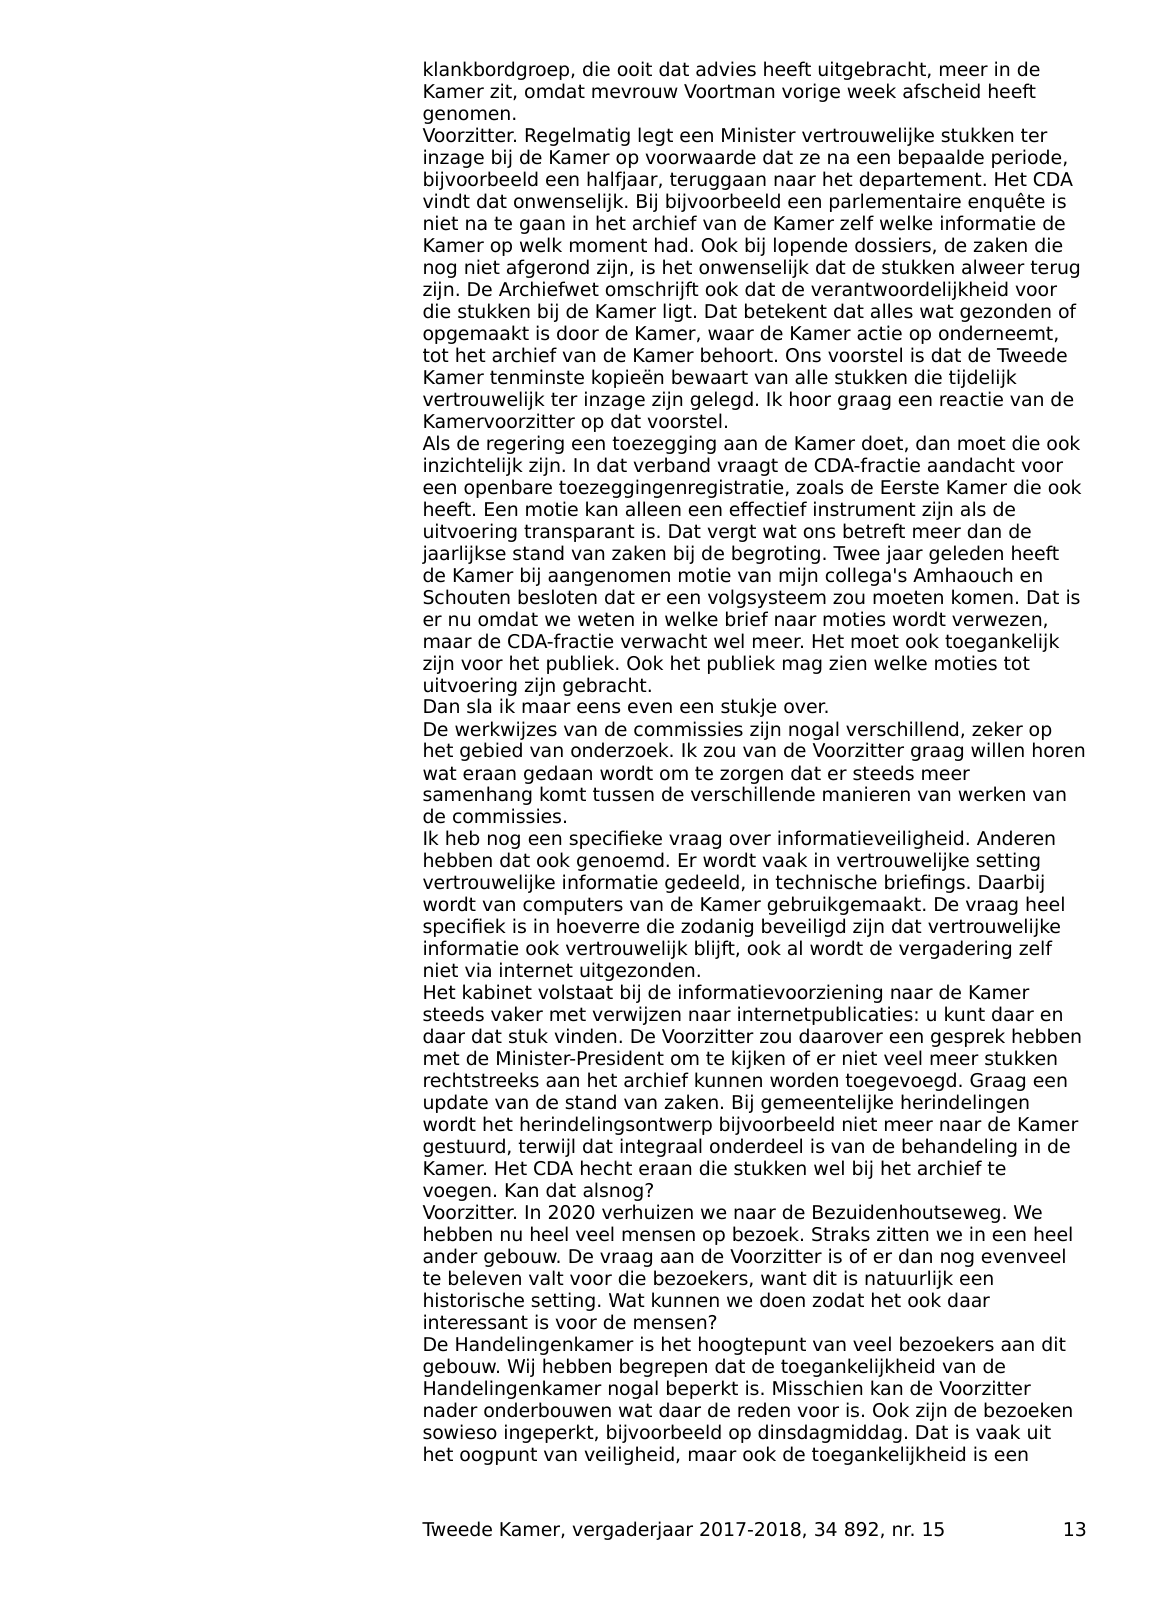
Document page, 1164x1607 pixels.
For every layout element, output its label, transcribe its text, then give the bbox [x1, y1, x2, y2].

text Voorzitter. Regelmatig legt een Minister vertrouwelijke stukken ter inzage bij de Kamer op voorwaarde dat ze na een bepaalde periode, bijvoorbeeld een halfjaar, teruggaan naar het departement. Het CDA vindt dat onwenselijk. Bij bijvoorbeeld een parlementaire enquête is niet na te gaan in het archief van de Kamer zelf welke informatie de Kamer op welk moment had. Ook bij lopende dossiers, de zaken die nog niet afgerond zijn, is het onwenselijk dat de stukken alweer terug zijn. De Archiefwet omschrijft ook dat de verantwoordelijkheid voor die stukken bij de Kamer ligt. Dat betekent dat alles wat gezonden of opgemaakt is door de Kamer, waar de Kamer actie op onderneemt, tot het archief van de Kamer behoort. Ons voorstel is dat de Tweede Kamer tenminste kopieën bewaart van alle stukken die tijdelijk vertrouwelijk ter inzage zijn gelegd. Ik hoor graag een reactie van de Kamervoorzitter op dat voorstel. [422, 125, 1087, 433]
text Als de regering een toezegging aan de Kamer doet, dan moet die ook inzichtelijk zijn. In dat verband vraagt de CDA-fractie aandacht voor een openbare toezeggingenregistratie, zoals de Eerste Kamer die ook heeft. Een motie kan alleen een effectief instrument zijn als de uitvoering transparant is. Dat vergt wat ons betreft meer dan de jaarlijkse stand van zaken bij de begroting. Twee jaar geleden heeft de Kamer bij aangenomen motie van mijn collega's Amhaouch en Schouten besloten dat er een volgsysteem zou moeten komen. Dat is er nu omdat we weten in welke brief naar moties wordt verwezen, maar de CDA-fractie verwacht wel meer. Het moet ook toegankelijk zijn voor het publiek. Ook het publiek mag zien welke moties tot uitvoering zijn gebracht. [422, 433, 1087, 696]
text Voorzitter. In 2020 verhuizen we naar de Bezuidenhoutseweg. We hebben nu heel veel mensen op bezoek. Straks zitten we in een heel ander gebouw. De vraag aan de Voorzitter is of er dan nog evenveel te beleven valt voor die bezoekers, want dit is natuurlijk een historische setting. Wat kunnen we doen zodat het ook daar interessant is voor de mensen? [422, 1202, 1087, 1334]
text Het kabinet volstaat bij de informatievoorziening naar de Kamer steeds vaker met verwijzen naar internetpublicaties: u kunt daar en daar dat stuk vinden. De Voorzitter zou daarover een gesprek hebben met de Minister-President om te kijken of er niet veel meer stukken rechtstreeks aan het archief kunnen worden toegevoegd. Graag een update van de stand van zaken. Bij gemeentelijke herindelingen wordt het herindelingsontwerp bijvoorbeeld niet meer naar de Kamer gestuurd, terwijl dat integraal onderdeel is van de behandeling in de Kamer. Het CDA hecht eraan die stukken wel bij het archief te voegen. Kan dat alsnog? [422, 982, 1087, 1202]
text De Handelingenkamer is het hoogtepunt van veel bezoekers aan dit gebouw. Wij hebben begrepen dat de toegankelijkheid van de Handelingenkamer nogal beperkt is. Misschien kan de Voorzitter nader onderbouwen wat daar de reden voor is. Ook zijn de bezoeken sowieso ingeperkt, bijvoorbeeld op dinsdagmiddag. Dat is vaak uit het oogpunt van veiligheid, maar ook de toegankelijkheid is een [422, 1334, 1087, 1466]
text klankbordgroep, die ooit dat advies heeft uitgebracht, meer in de Kamer zit, omdat mevrouw Voortman vorige week afscheid heeft genomen. [422, 59, 1087, 125]
text Dan sla ik maar eens even een stukje over. [422, 696, 1087, 718]
text Ik heb nog een specifieke vraag over informatieveiligheid. Anderen hebben dat ook genoemd. Er wordt vaak in vertrouwelijke setting vertrouwelijke informatie gedeeld, in technische briefings. Daarbij wordt van computers van de Kamer gebruikgemaakt. De vraag heel specifiek is in hoeverre die zodanig beveiligd zijn dat vertrouwelijke informatie ook vertrouwelijk blijft, ook al wordt de vergadering zelf niet via internet uitgezonden. [422, 828, 1087, 982]
text De werkwijzes van de commissies zijn nogal verschillend, zeker op het gebied van onderzoek. Ik zou van de Voorzitter graag willen horen wat eraan gedaan wordt om te zorgen dat er steeds meer samenhang komt tussen de verschillende manieren van werken van de commissies. [422, 718, 1087, 828]
